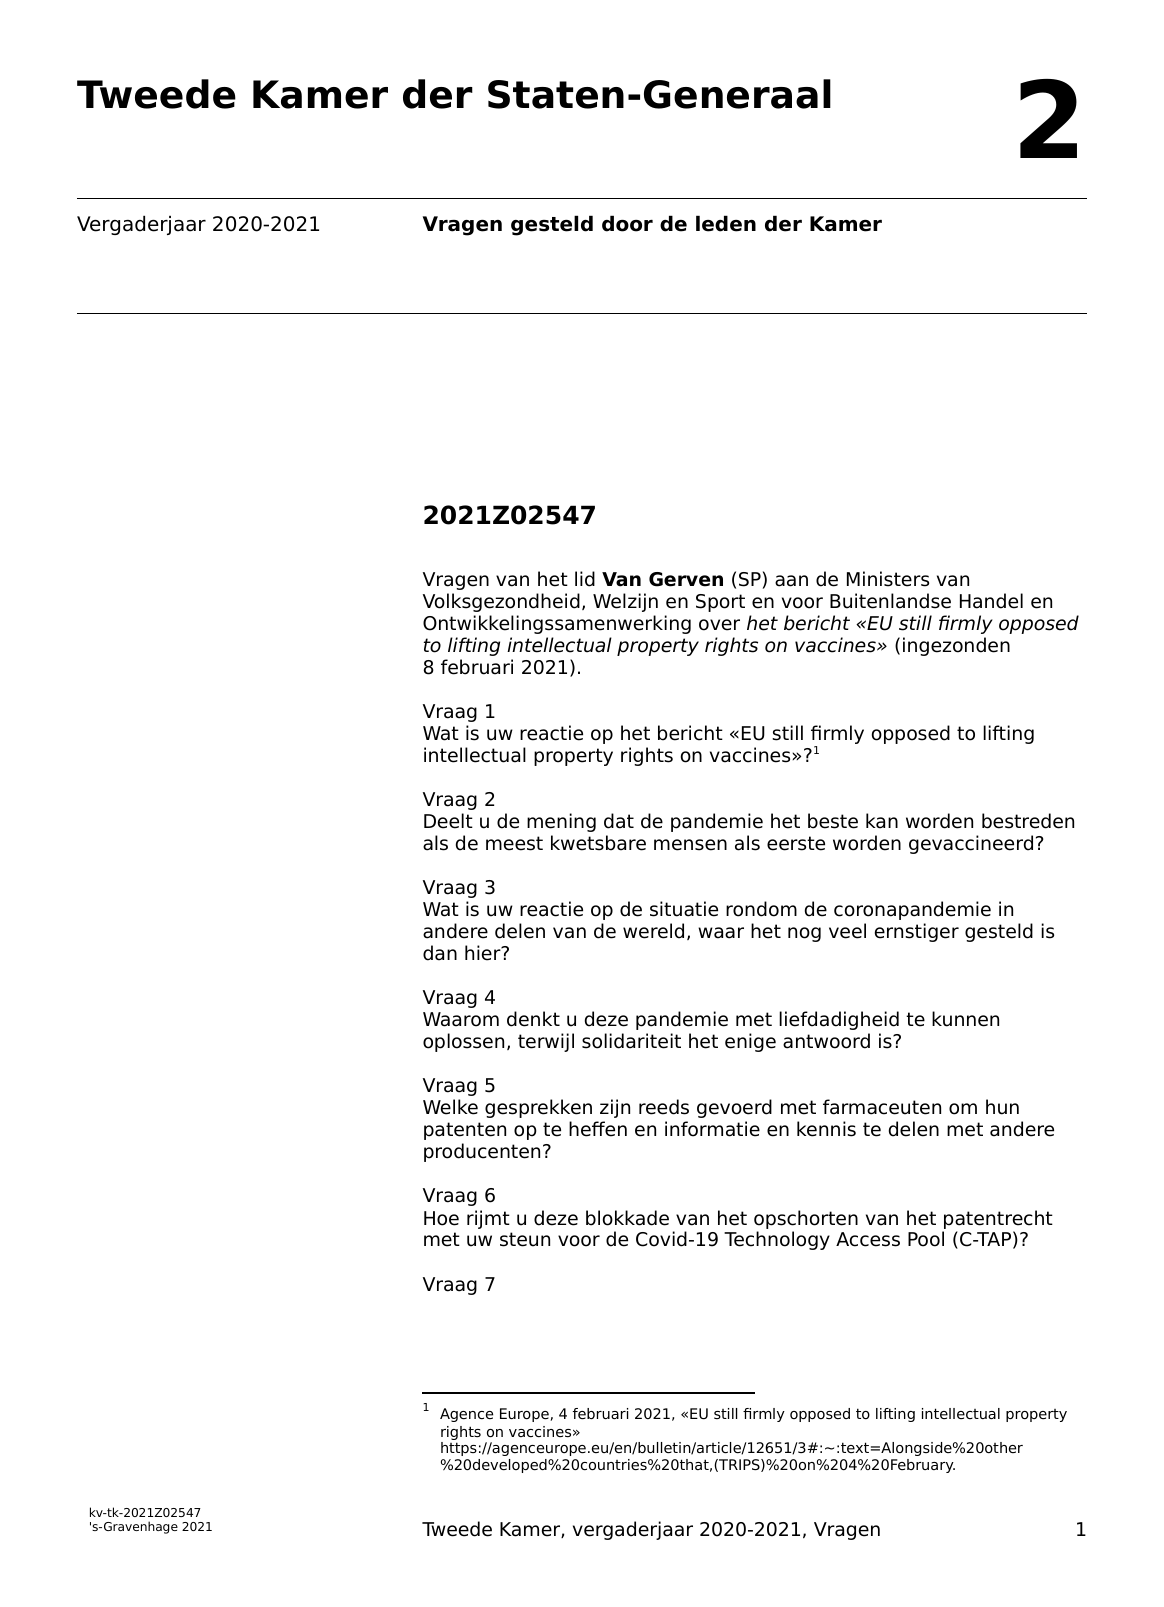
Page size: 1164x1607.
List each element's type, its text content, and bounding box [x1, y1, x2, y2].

text Waarom denkt u deze pandemie met liefdadigheid te kunnen oplossen, terwijl solidariteit het enige antwoord is? [422, 1009, 1087, 1053]
text Welke gesprekken zijn reeds gevoerd met farmaceuten om hun patenten op te heffen en informatie en kennis te delen met andere producenten? [422, 1097, 1087, 1163]
text Vraag 6 [422, 1185, 1087, 1207]
text Vraag 5 [422, 1075, 1087, 1097]
text kv-tk-2021Z02547 [88, 1506, 323, 1520]
table_header Tweede Kamer der Staten-Generaal [77, 59, 886, 198]
table_cell Vergaderjaar 2020-2021 [77, 199, 422, 313]
text Vraag 2 [422, 789, 1087, 811]
table_header 2 [886, 59, 1087, 198]
text Vraag 4 [422, 987, 1087, 1009]
text Agence Europe, 4 februari 2021, «EU still firmly opposed to lifting intellectual property rights on vaccines» https://agenceurope.eu/en/bulletin/article/12651/3#:~:text=Alongside%20other%20developed%20countries%20that,(TRIPS)%20on%204%20February. [422, 1402, 1087, 1474]
text Vraag 1 [422, 701, 1087, 723]
text 2021Z02547 [422, 501, 1087, 531]
text Deelt u de mening dat de pandemie het beste kan worden bestreden als de meest kwetsbare mensen als eerste worden gevaccineerd? [422, 811, 1087, 855]
text Vraag 7 [422, 1273, 1087, 1296]
table_cell Vragen gesteld door de leden der Kamer [422, 199, 1087, 313]
text Wat is uw reactie op het bericht «EU still firmly opposed to lifting intellectual property rights on vaccines»? [422, 723, 1087, 767]
text Vragen van het lid Van Gerven (SP) aan de Ministers van Volksgezondheid, Welzijn en Sport en voor Buitenlandse Handel en Ontwikkelingssamenwerking over het bericht «EU still firmly opposed to lifting intellectual property rights on vaccines» (ingezonden 8 februari 2021). [422, 569, 1087, 679]
text 's-Gravenhage 2021 [88, 1520, 323, 1534]
text Wat is uw reactie op de situatie rondom de coronapandemie in andere delen van de wereld, waar het nog veel ernstiger gesteld is dan hier? [422, 899, 1087, 965]
text Vraag 3 [422, 877, 1087, 899]
text Hoe rijmt u deze blokkade van het opschorten van het patentrecht met uw steun voor de Covid-19 Technology Access Pool (C-TAP)? [422, 1207, 1087, 1251]
